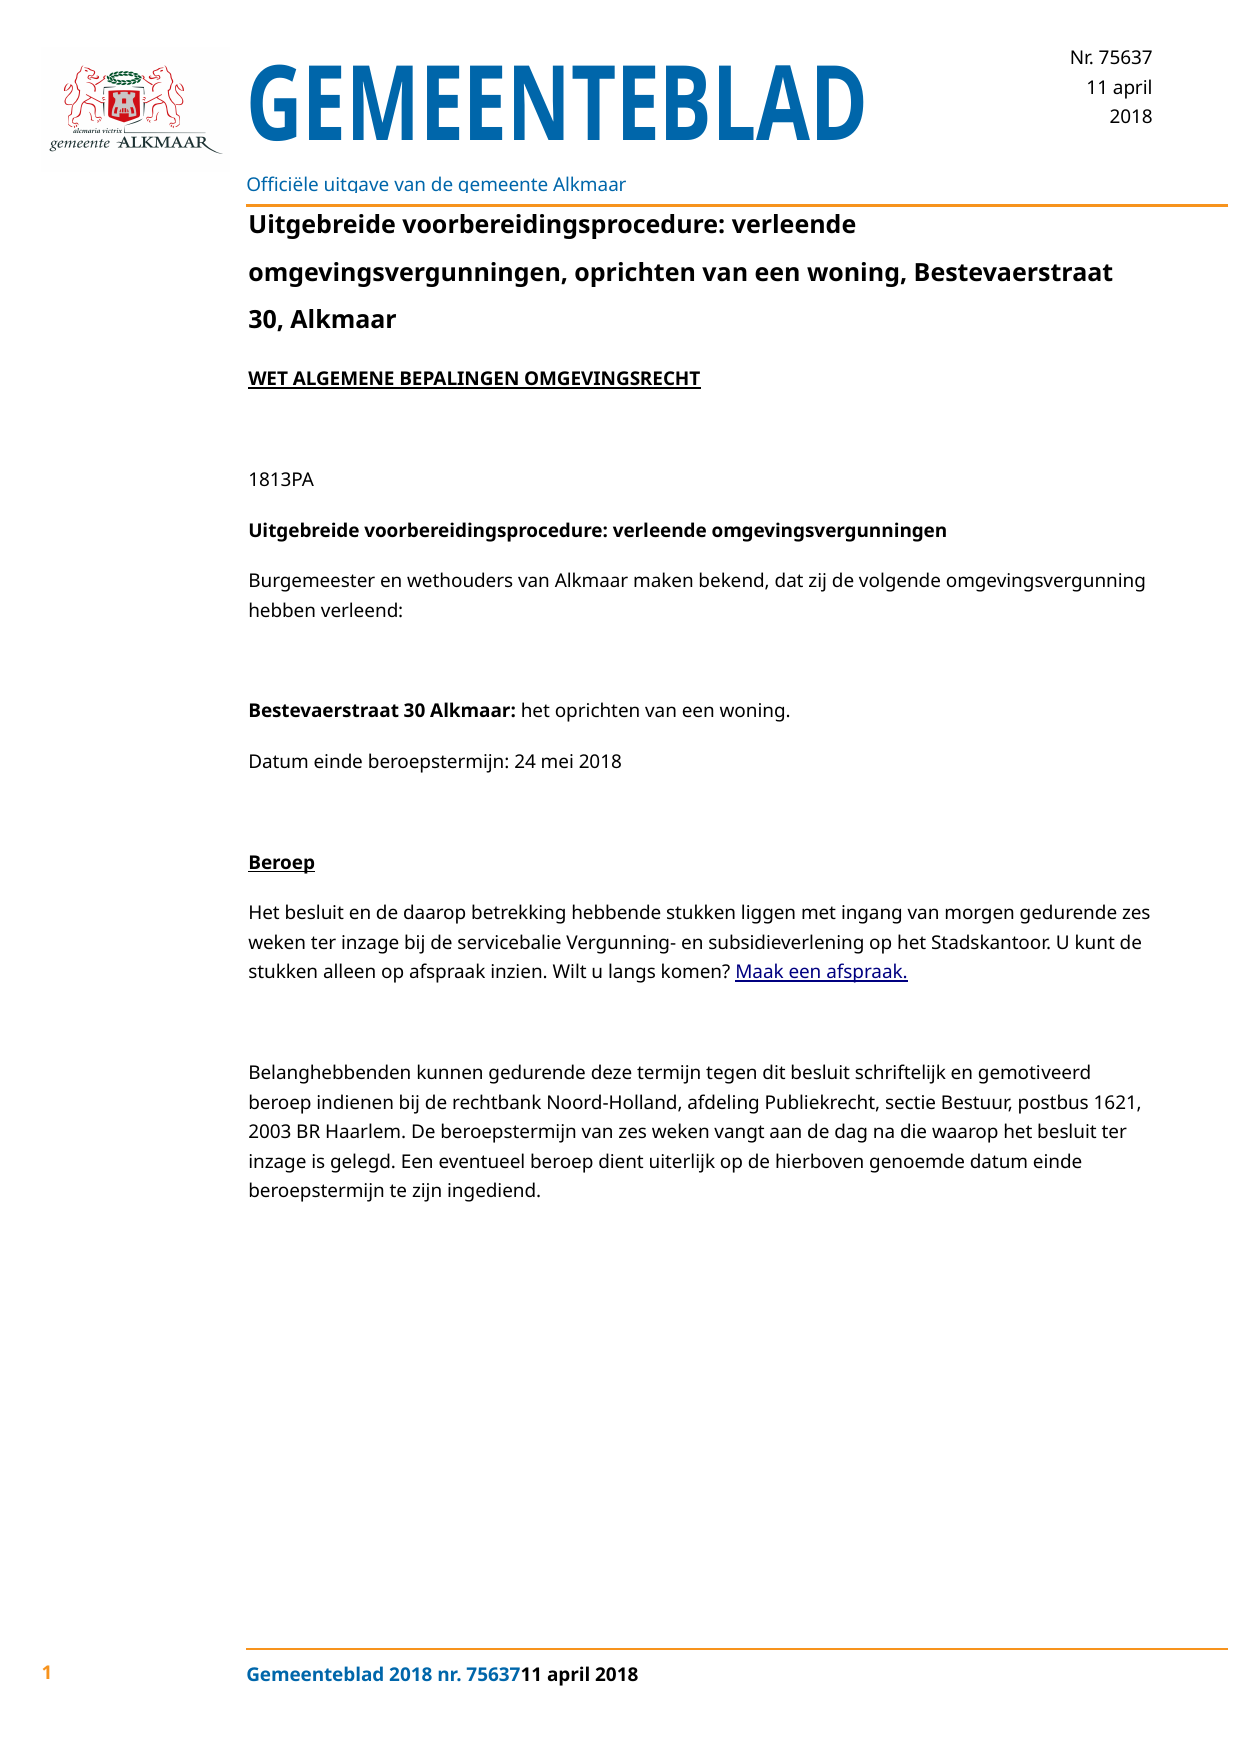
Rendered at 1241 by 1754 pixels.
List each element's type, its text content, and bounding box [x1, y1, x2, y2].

text 1813PA [248, 466, 1152, 492]
text Belanghebbenden kunnen gedurende deze termijn tegen dit besluit schriftelijk en gemoti­veerd beroep indie­nen bij de rechtbank Noord-Holland, afdeling Publiekrecht, sectie Bestuur, postbus 1621, 2003 BR Haarlem. De beroepstermijn van zes weken vangt aan de dag na die waarop het besluit ter inzage is gelegd. Een eventueel beroep dient uiterlijk op de hierboven genoemde datum einde beroepstermijn te zijn ingediend. [248, 1059, 1152, 1203]
picture [41, 47, 231, 172]
text Burgemeester en wethouders van Alkmaar maken bekend, dat zij de volgende omgevingsvergunning hebben verleend: [248, 567, 1152, 622]
text Beroep [248, 849, 1152, 874]
text Het besluit en de daarop betrekking hebbende stukken liggen met ingang van morgen gedurende zes weken ter inzage bij de servicebalie Vergunning- en subsidieverlening op het Stadskantoor. U kunt de stukken alleen op afspraak inzien. Wilt u langs komen? Maak een afspraak. [248, 899, 1152, 984]
text Uitgebreide voorbereidingsprocedure: verleende omgevingsvergunningen, oprichten van een woning, Bestevaerstraat 30, Alkmaar [248, 207, 1152, 336]
text Bestevaerstraat 30 Alkmaar: het oprichten van een woning. [248, 698, 1152, 723]
text Uitgebreide voorbereidingsprocedure: verleende omgevingsvergunningen [248, 517, 1152, 542]
text Datum einde beroepstermijn: 24 mei 2018 [248, 748, 1152, 774]
text WET ALGEMENE BEPALINGEN OMGEVINGSRECHT [248, 366, 1152, 391]
